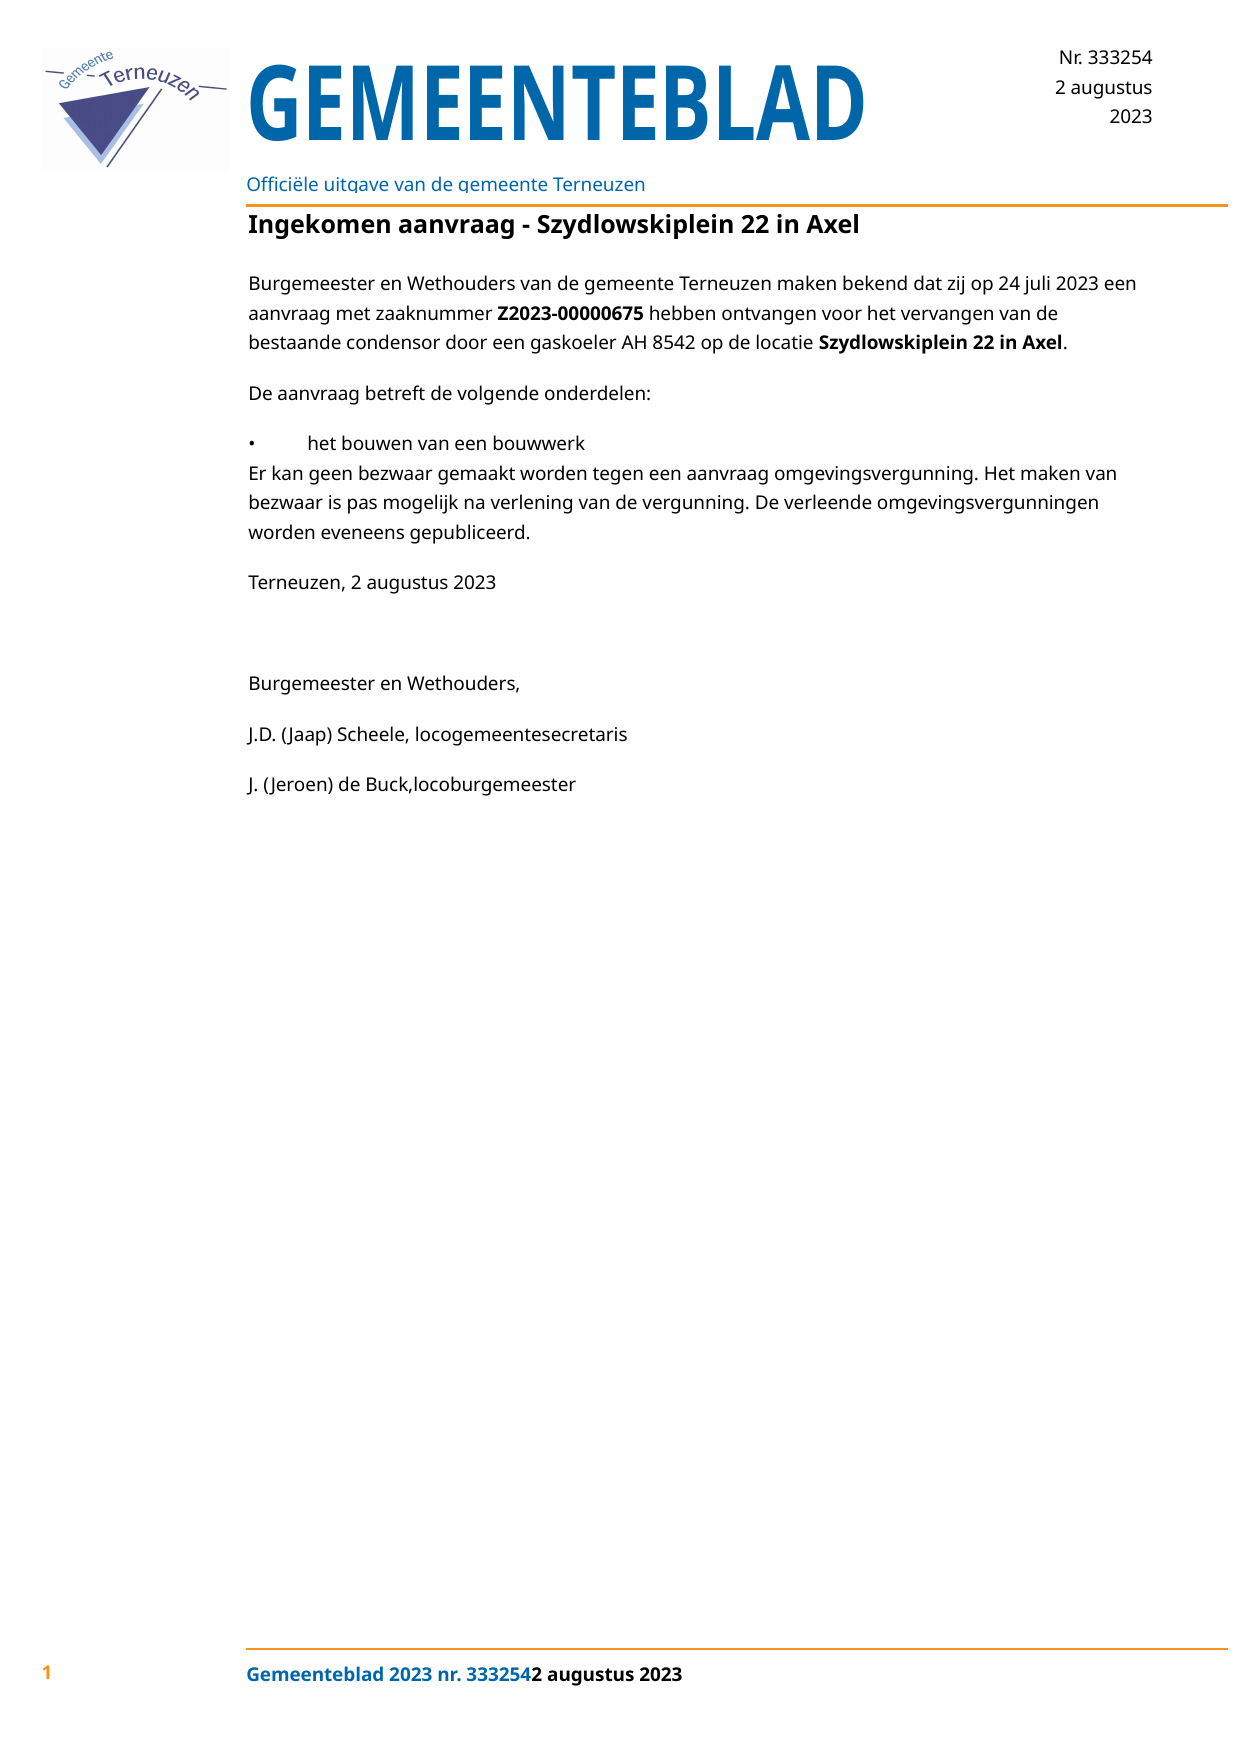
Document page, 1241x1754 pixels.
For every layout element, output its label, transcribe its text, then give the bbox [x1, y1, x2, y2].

text Burgemeester en Wethouders van de gemeente Terneuzen maken bekend dat zij op 24 juli 2023 een aanvraag met zaaknummer Z2023-00000675 hebben ontvangen voor het vervangen van de bestaande condensor door een gaskoeler AH 8542 op de locatie Szydlowskiplein 22 in Axel. [248, 270, 1152, 355]
text Ingekomen aanvraag - Szydlowskiplein 22 in Axel [248, 207, 1152, 241]
text De aanvraag betreft de volgende onderdelen: [248, 380, 1152, 406]
text J. (Jeroen) de Buck,locoburgemeester [248, 771, 1152, 797]
picture [41, 47, 231, 172]
text Er kan geen bezwaar gemaakt worden tegen een aanvraag omgevingsvergunning. Het maken van bezwaar is pas mogelijk na verlening van de vergunning. De verleende omgevingsvergunningen worden eveneens gepubliceerd. [248, 460, 1152, 545]
text Burgemeester en Wethouders, [248, 670, 1152, 696]
list het bouwen van een bouwwerk [248, 430, 1152, 456]
text Terneuzen, 2 augustus 2023 [248, 569, 1152, 595]
text J.D. (Jaap) Scheele, locogemeentesecretaris [248, 721, 1152, 746]
